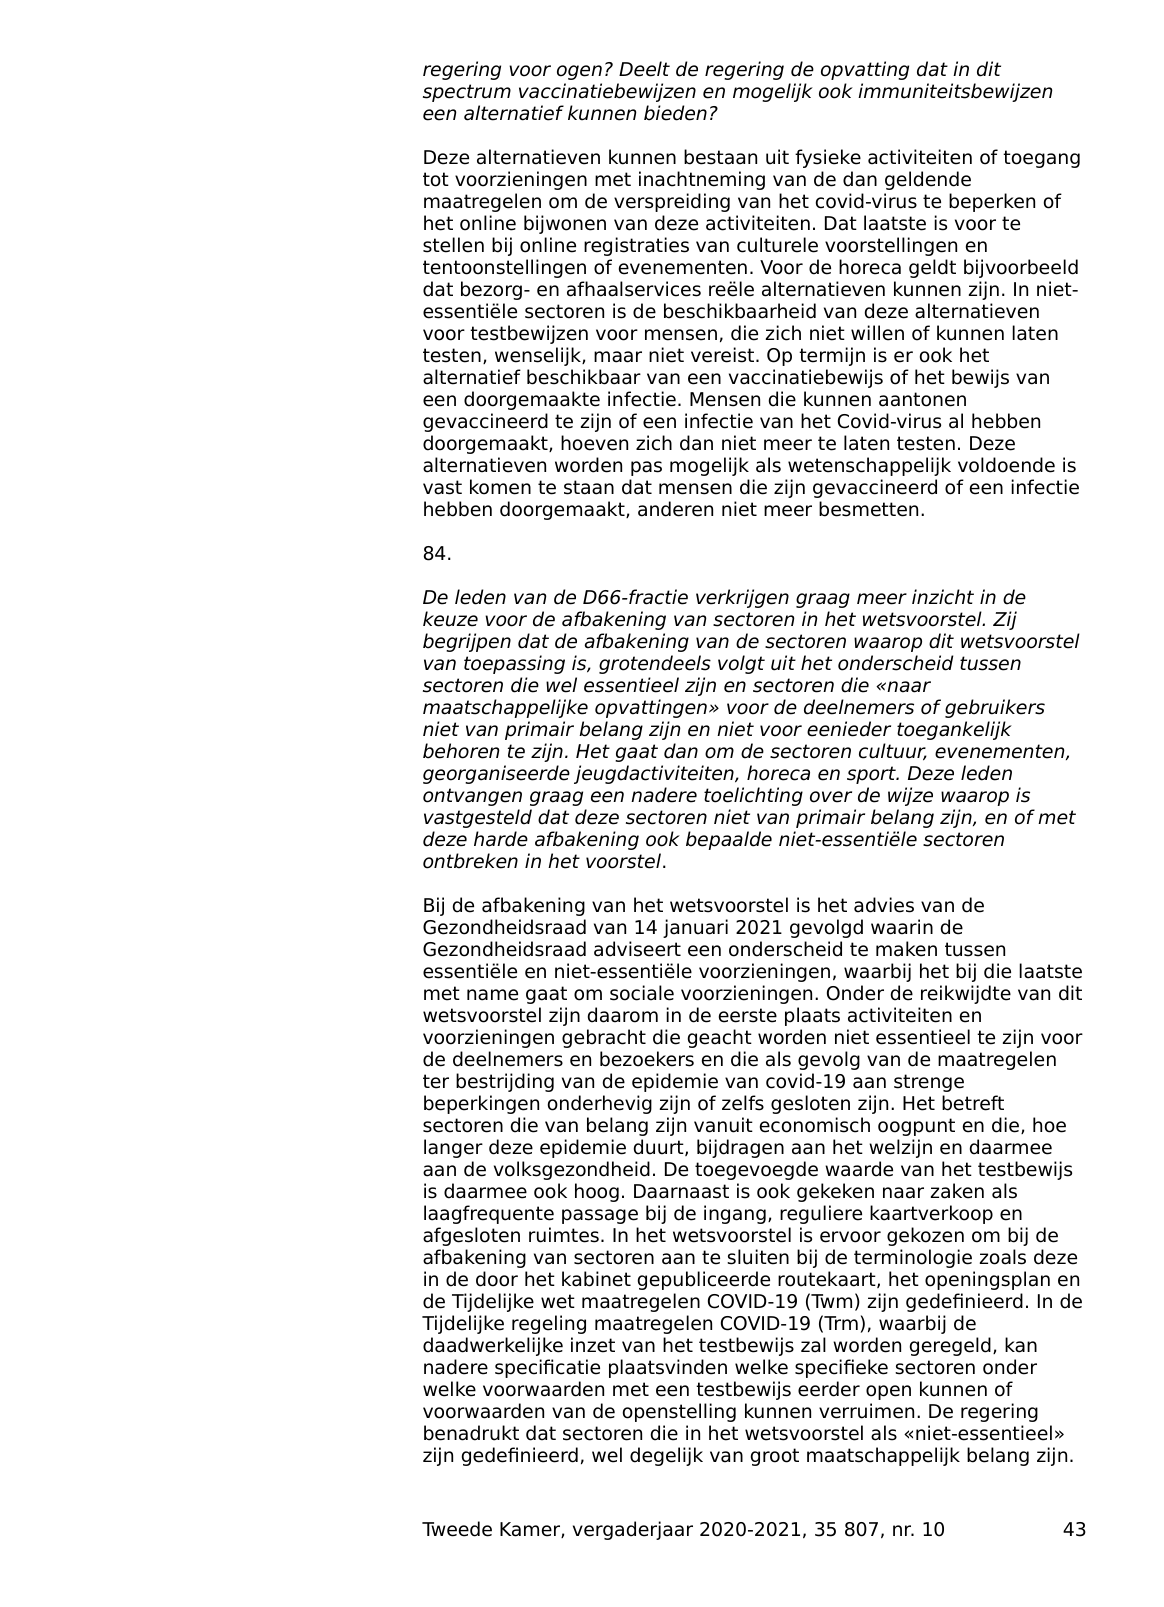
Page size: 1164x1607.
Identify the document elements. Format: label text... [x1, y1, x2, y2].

text Bij de afbakening van het wetsvoorstel is het advies van de Gezondheidsraad van 14 januari 2021 gevolgd waarin de Gezondheidsraad adviseert een onderscheid te maken tussen essentiële en niet-essentiële voorzieningen, waarbij het bij die laatste met name gaat om sociale voorzieningen. Onder de reikwijdte van dit wetsvoorstel zijn daarom in de eerste plaats activiteiten en voorzieningen gebracht die geacht worden niet essentieel te zijn voor de deelnemers en bezoekers en die als gevolg van de maatregelen ter bestrijding van de epidemie van covid-19 aan strenge beperkingen onderhevig zijn of zelfs gesloten zijn. Het betreft sectoren die van belang zijn vanuit economisch oogpunt en die, hoe langer deze epidemie duurt, bijdragen aan het welzijn en daarmee aan de volksgezondheid. De toegevoegde waarde van het testbewijs is daarmee ook hoog. Daarnaast is ook gekeken naar zaken als laagfrequente passage bij de ingang, reguliere kaartverkoop en afgesloten ruimtes. In het wetsvoorstel is ervoor gekozen om bij de afbakening van sectoren aan te sluiten bij de terminologie zoals deze in de door het kabinet gepubliceerde routekaart, het openingsplan en de Tijdelijke wet maatregelen COVID-19 (Twm) zijn gedefinieerd. In de Tijdelijke regeling maatregelen COVID-19 (Trm), waarbij de daadwerkelijke inzet van het testbewijs zal worden geregeld, kan nadere specificatie plaatsvinden welke specifieke sectoren onder welke voorwaarden met een testbewijs eerder open kunnen of voorwaarden van de openstelling kunnen verruimen. De regering benadrukt dat sectoren die in het wetsvoorstel als «niet-essentieel» zijn gedefinieerd, wel degelijk van groot maatschappelijk belang zijn. [422, 895, 1087, 1467]
text 84. [422, 543, 1087, 565]
text regering voor ogen? Deelt de regering de opvatting dat in dit spectrum vaccinatiebewijzen en mogelijk ook immuniteitsbewijzen een alternatief kunnen bieden? [422, 59, 1087, 125]
text De leden van de D66-fractie verkrijgen graag meer inzicht in de keuze voor de afbakening van sectoren in het wetsvoorstel. Zij begrijpen dat de afbakening van de sectoren waarop dit wetsvoorstel van toepassing is, grotendeels volgt uit het onderscheid tussen sectoren die wel essentieel zijn en sectoren die «naar maatschappelijke opvattingen» voor de deelnemers of gebruikers niet van primair belang zijn en niet voor eenieder toegankelijk behoren te zijn. Het gaat dan om de sectoren cultuur, evenementen, georganiseerde jeugdactiviteiten, horeca en sport. Deze leden ontvangen graag een nadere toelichting over de wijze waarop is vastgesteld dat deze sectoren niet van primair belang zijn, en of met deze harde afbakening ook bepaalde niet-essentiële sectoren ontbreken in het voorstel. [422, 587, 1087, 873]
text Deze alternatieven kunnen bestaan uit fysieke activiteiten of toegang tot voorzieningen met inachtneming van de dan geldende maatregelen om de verspreiding van het covid-virus te beperken of het online bijwonen van deze activiteiten. Dat laatste is voor te stellen bij online registraties van culturele voorstellingen en tentoonstellingen of evenementen. Voor de horeca geldt bijvoorbeeld dat bezorg- en afhaalservices reële alternatieven kunnen zijn. In niet-essentiële sectoren is de beschikbaarheid van deze alternatieven voor testbewijzen voor mensen, die zich niet willen of kunnen laten testen, wenselijk, maar niet vereist. Op termijn is er ook het alternatief beschikbaar van een vaccinatiebewijs of het bewijs van een doorgemaakte infectie. Mensen die kunnen aantonen gevaccineerd te zijn of een infectie van het Covid-virus al hebben doorgemaakt, hoeven zich dan niet meer te laten testen. Deze alternatieven worden pas mogelijk als wetenschappelijk voldoende is vast komen te staan dat mensen die zijn gevaccineerd of een infectie hebben doorgemaakt, anderen niet meer besmetten. [422, 147, 1087, 521]
